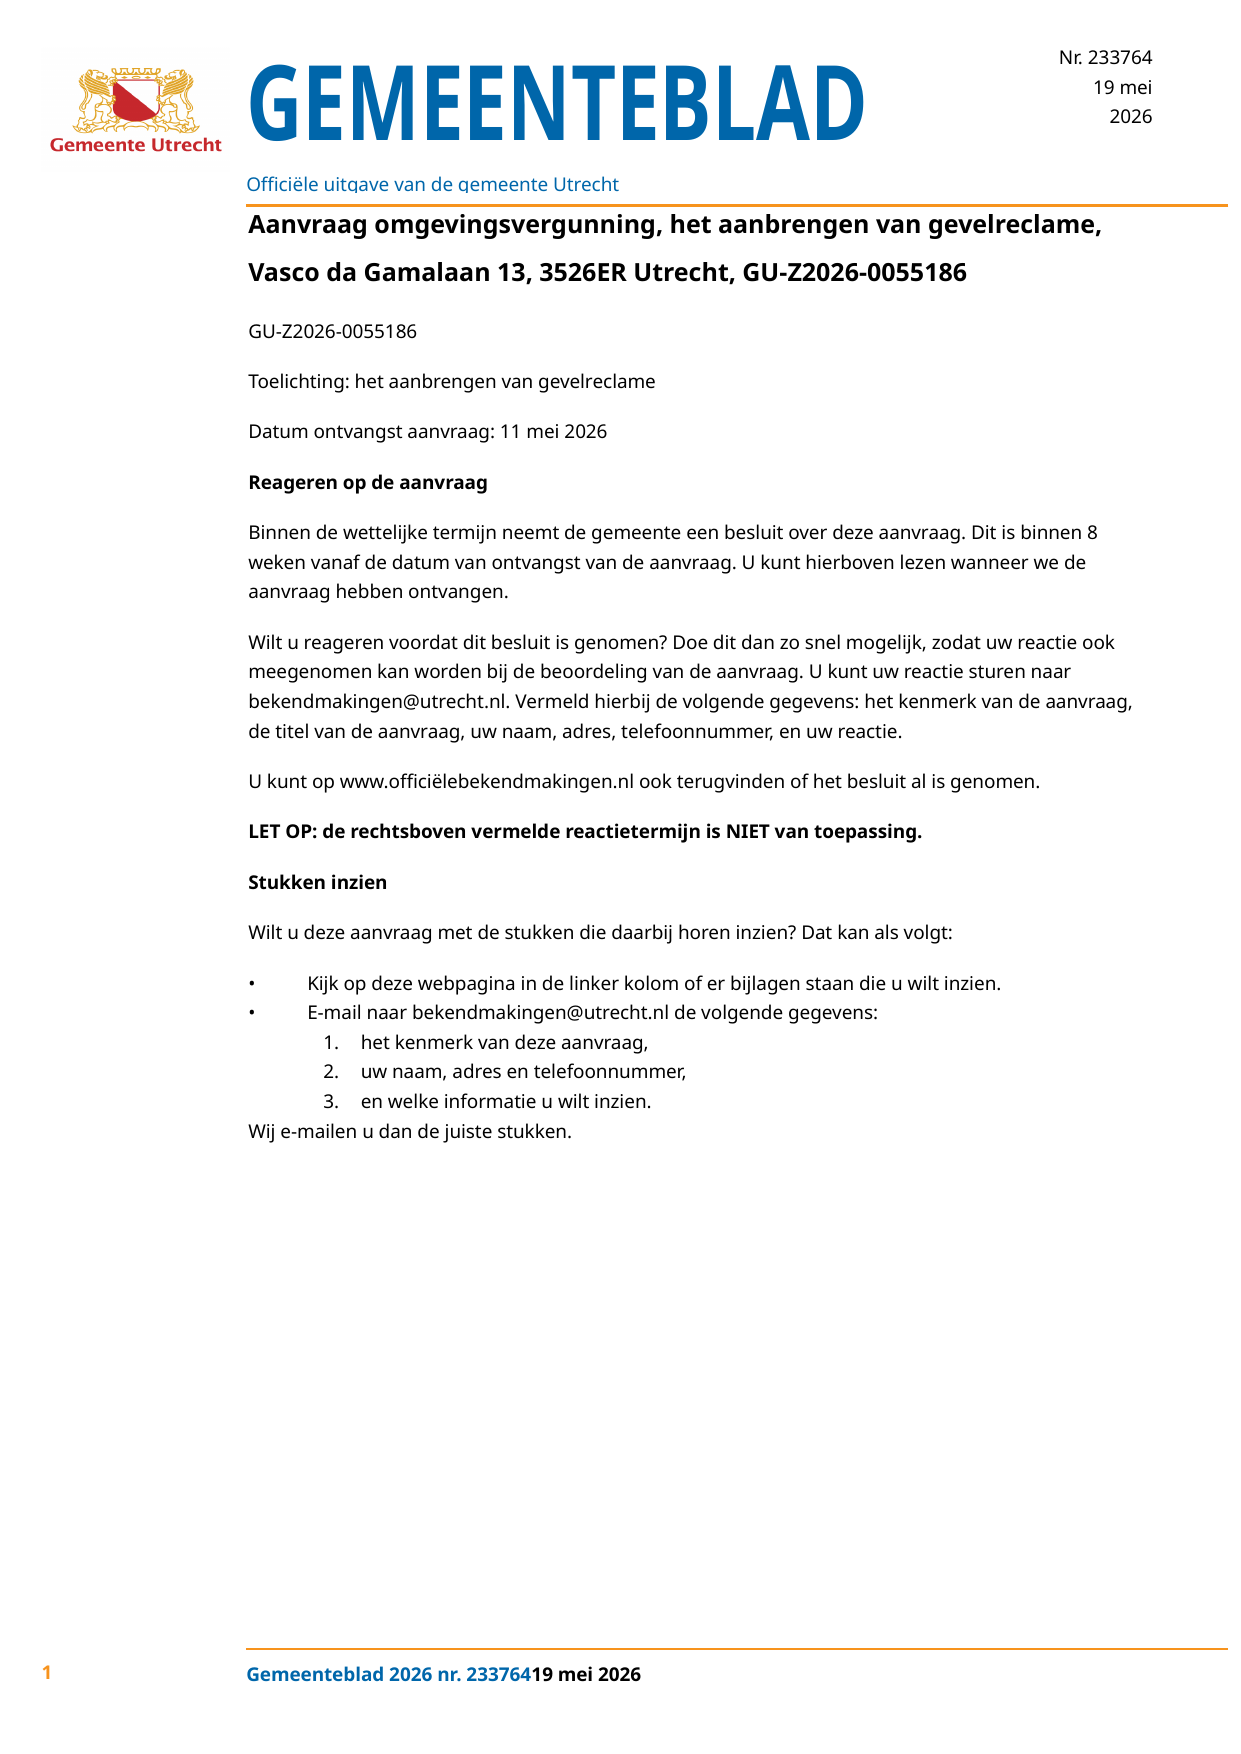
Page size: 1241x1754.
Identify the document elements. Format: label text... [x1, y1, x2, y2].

list en welke informatie u wilt inzien. [323, 1088, 1152, 1114]
text Datum ontvangst aanvraag: 11 mei 2026 [248, 419, 1152, 444]
text U kunt op www.officiëlebekendmakingen.nl ook terugvinden of het besluit al is genomen. [248, 768, 1152, 794]
text Reageren op de aanvraag [248, 469, 1152, 495]
picture [41, 47, 231, 172]
text Aanvraag omgevingsvergunning, het aanbrengen van gevelreclame, Vasco da Gamalaan 13, 3526ER Utrecht, GU-Z2026-0055186 [248, 207, 1152, 288]
text Wilt u deze aanvraag met de stukken die daarbij horen inzien? Dat kan als volgt: [248, 919, 1152, 945]
text Binnen de wettelijke termijn neemt de gemeente een besluit over deze aanvraag. Dit is binnen 8 weken vanaf de datum van ontvangst van de aanvraag. U kunt hierboven lezen wanneer we de aanvraag hebben ontvangen. [248, 519, 1152, 604]
text Wilt u reageren voordat dit besluit is genomen? Doe dit dan zo snel mogelijk, zodat uw reactie ook meegenomen kan worden bij de beoordeling van de aanvraag. U kunt uw reactie sturen naar bekendmakingen@utrecht.nl. Vermeld hierbij de volgende gegevens: het kenmerk van de aanvraag, de titel van de aanvraag, uw naam, adres, telefoonnummer, en uw reactie. [248, 629, 1152, 744]
text Toelichting: het aanbrengen van gevelreclame [248, 368, 1152, 394]
text Stukken inzien [248, 869, 1152, 895]
text GU-Z2026-0055186 [248, 318, 1152, 344]
list uw naam, adres en telefoonnummer, [323, 1059, 1152, 1084]
text Wij e-mailen u dan de juiste stukken. [248, 1118, 1152, 1144]
list het kenmerk van deze aanvraag, [323, 1029, 1152, 1055]
text LET OP: de rechtsboven vermelde reactietermijn is NIET van toepassing. [248, 819, 1152, 844]
list E-mail naar bekendmakingen@utrecht.nl de volgende gegevens: [248, 999, 1152, 1025]
list Kijk op deze webpagina in de linker kolom of er bijlagen staan die u wilt inzien. [248, 970, 1152, 996]
